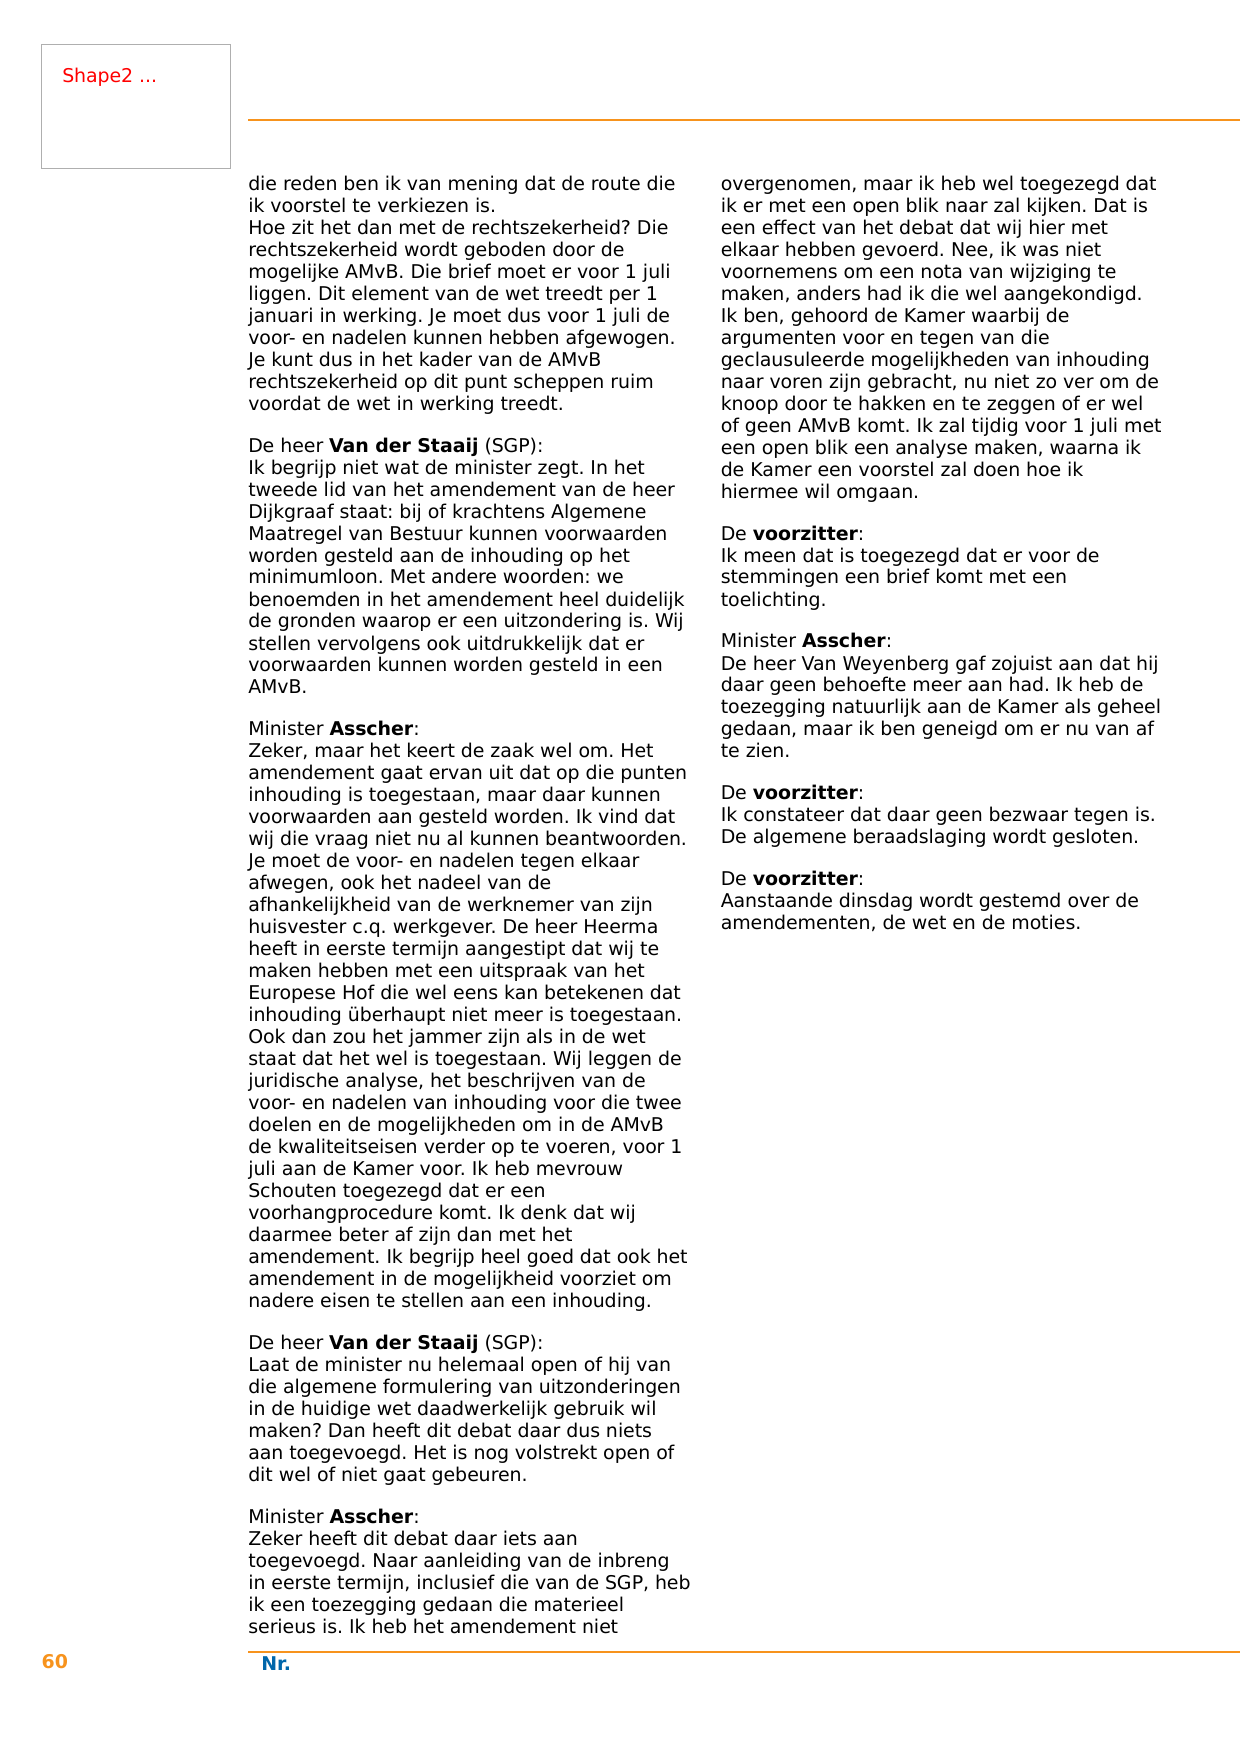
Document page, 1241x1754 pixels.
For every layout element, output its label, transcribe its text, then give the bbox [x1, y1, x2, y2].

text Ik constateer dat daar geen bezwaar tegen is. [721, 804, 1163, 826]
text Ik meen dat is toegezegd dat er voor de stemmingen een brief komt met een toelichting. [721, 544, 1163, 610]
text De voorzitter: [721, 522, 1163, 544]
text Minister Asscher: [248, 1506, 691, 1528]
text De voorzitter: [721, 868, 1163, 890]
text Zeker heeft dit debat daar iets aan toegevoegd. Naar aanleiding van de inbreng in eerste termijn, inclusief die van de SGP, heb ik een toezegging gedaan die materieel serieus is. Ik heb het amendement niet [248, 1528, 691, 1637]
text De heer Van Weyenberg gaf zojuist aan dat hij daar geen behoefte meer aan had. Ik heb de toezegging natuurlijk aan de Kamer als geheel gedaan, maar ik ben geneigd om er nu van af te zien. [721, 652, 1163, 762]
text Minister Asscher: [721, 630, 1163, 652]
text Laat de minister nu helemaal open of hij van die algemene formulering van uitzonderingen in de huidige wet daadwerkelijk gebruik wil maken? Dan heeft dit debat daar dus niets aan toegevoegd. Het is nog volstrekt open of dit wel of niet gaat gebeuren. [248, 1354, 691, 1486]
text overgenomen, maar ik heb wel toegezegd dat ik er met een open blik naar zal kijken. Dat is een effect van het debat dat wij hier met elkaar hebben gevoerd. Nee, ik was niet voornemens om een nota van wijziging te maken, anders had ik die wel aangekondigd. Ik ben, gehoord de Kamer waarbij de argumenten voor en tegen van die geclausuleerde mogelijkheden van inhouding naar voren zijn gebracht, nu niet zo ver om de knoop door te hakken en te zeggen of er wel of geen AMvB komt. Ik zal tijdig voor 1 juli met een open blik een analyse maken, waarna ik de Kamer een voorstel zal doen hoe ik hiermee wil omgaan. [721, 173, 1163, 502]
text De heer Van der Staaij (SGP): [248, 434, 691, 457]
text De algemene beraadslaging wordt gesloten. [721, 826, 1163, 848]
text De heer Van der Staaij (SGP): [248, 1332, 691, 1354]
text Zeker, maar het keert de zaak wel om. Het amendement gaat ervan uit dat op die punten inhouding is toegestaan, maar daar kunnen voorwaarden aan gesteld worden. Ik vind dat wij die vraag niet nu al kunnen beantwoorden. Je moet de voor- en nadelen tegen elkaar afwegen, ook het nadeel van de afhankelijkheid van de werknemer van zijn huisvester c.q. werkgever. De heer Heerma heeft in eerste termijn aangestipt dat wij te maken hebben met een uitspraak van het Europese Hof die wel eens kan betekenen dat inhouding überhaupt niet meer is toegestaan. Ook dan zou het jammer zijn als in de wet staat dat het wel is toegestaan. Wij leggen de juridische analyse, het beschrijven van de voor- en nadelen van inhouding voor die twee doelen en de mogelijkheden om in de AMvB de kwaliteitseisen verder op te voeren, voor 1 juli aan de Kamer voor. Ik heb mevrouw Schouten toegezegd dat er een voorhangprocedure komt. Ik denk dat wij daarmee beter af zijn dan met het amendement. Ik begrijp heel goed dat ook het amendement in de mogelijkheid voorziet om nadere eisen te stellen aan een inhouding. [248, 740, 691, 1312]
text Hoe zit het dan met de rechtszekerheid? Die rechtszekerheid wordt geboden door de mogelijke AMvB. Die brief moet er voor 1 juli liggen. Dit element van de wet treedt per 1 januari in werking. Je moet dus voor 1 juli de voor- en nadelen kunnen hebben afgewogen. Je kunt dus in het kader van de AMvB rechtszekerheid op dit punt scheppen ruim voordat de wet in werking treedt. [248, 217, 691, 414]
text Minister Asscher: [248, 718, 691, 740]
text Ik begrijp niet wat de minister zegt. In het tweede lid van het amendement van de heer Dijkgraaf staat: bij of krachtens Algemene Maatregel van Bestuur kunnen voorwaarden worden gesteld aan de inhouding op het minimumloon. Met andere woorden: we benoemden in het amendement heel duidelijk de gronden waarop er een uitzondering is. Wij stellen vervolgens ook uitdrukkelijk dat er voorwaarden kunnen worden gesteld in een AMvB. [248, 457, 691, 698]
text De voorzitter: [721, 782, 1163, 804]
text Aanstaande dinsdag wordt gestemd over de amendementen, de wet en de moties. [721, 890, 1163, 934]
text die reden ben ik van mening dat de route die ik voorstel te verkiezen is. [248, 173, 691, 217]
